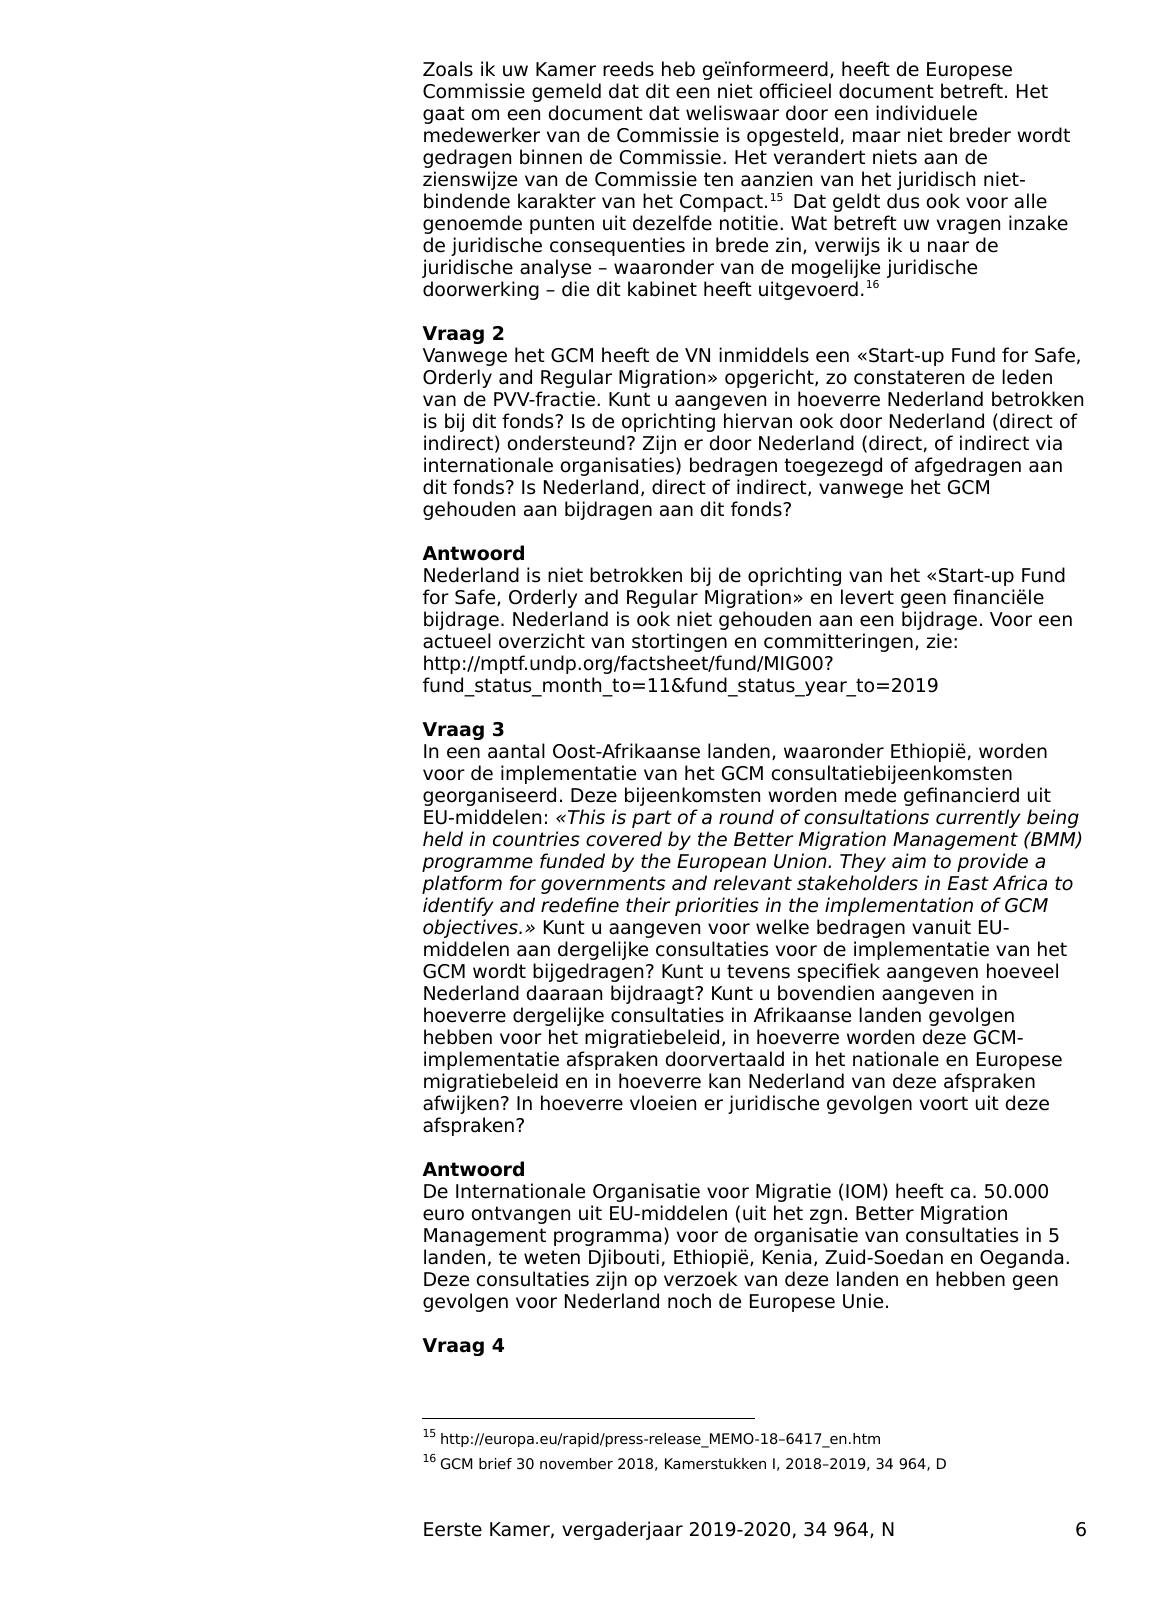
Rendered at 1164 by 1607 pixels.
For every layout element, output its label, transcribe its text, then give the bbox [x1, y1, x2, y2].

text Nederland is niet betrokken bij de oprichting van het «Start-up Fund for Safe, Orderly and Regular Migration» en levert geen financiële bijdrage. Nederland is ook niet gehouden aan een bijdrage. Voor een actueel overzicht van stortingen en committeringen, zie: http://mptf.undp.org/factsheet/fund/MIG00?fund_status_month_to=11&fund_status_year_to=2019 [422, 565, 1087, 697]
text Antwoord [422, 543, 1087, 565]
text http://europa.eu/rapid/press-release_MEMO-18–6417_en.htm [422, 1427, 1087, 1449]
text Vanwege het GCM heeft de VN inmiddels een «Start-up Fund for Safe, Orderly and Regular Migration» opgericht, zo constateren de leden van de PVV-fractie. Kunt u aangeven in hoeverre Nederland betrokken is bij dit fonds? Is de oprichting hiervan ook door Nederland (direct of indirect) ondersteund? Zijn er door Nederland (direct, of indirect via internationale organisaties) bedragen toegezegd of afgedragen aan dit fonds? Is Nederland, direct of indirect, vanwege het GCM gehouden aan bijdragen aan dit fonds? [422, 345, 1087, 521]
text Vraag 2 [422, 323, 1087, 345]
text Vraag 4 [422, 1335, 1087, 1357]
text GCM brief 30 november 2018, Kamerstukken I, 2018–2019, 34 964, D [422, 1452, 1087, 1474]
text In een aantal Oost-Afrikaanse landen, waaronder Ethiopië, worden voor de implementatie van het GCM consultatiebijeenkomsten georganiseerd. Deze bijeenkomsten worden mede gefinancierd uit EU-middelen: «This is part of a round of consultations currently being held in countries covered by the Better Migration Management (BMM) programme funded by the European Union. They aim to provide a platform for governments and relevant stakeholders in East Africa to identify and redefine their priorities in the implementation of GCM objectives.» Kunt u aangeven voor welke bedragen vanuit EU-middelen aan dergelijke consultaties voor de implementatie van het GCM wordt bijgedragen? Kunt u tevens specifiek aangeven hoeveel Nederland daaraan bijdraagt? Kunt u bovendien aangeven in hoeverre dergelijke consultaties in Afrikaanse landen gevolgen hebben voor het migratiebeleid, in hoeverre worden deze GCM-implementatie afspraken doorvertaald in het nationale en Europese migratiebeleid en in hoeverre kan Nederland van deze afspraken afwijken? In hoeverre vloeien er juridische gevolgen voort uit deze afspraken? [422, 741, 1087, 1137]
text Antwoord [422, 1159, 1087, 1181]
text Zoals ik uw Kamer reeds heb geïnformeerd, heeft de Europese Commissie gemeld dat dit een niet officieel document betreft. Het gaat om een document dat weliswaar door een individuele medewerker van de Commissie is opgesteld, maar niet breder wordt gedragen binnen de Commissie. Het verandert niets aan de zienswijze van de Commissie ten aanzien van het juridisch niet-bindende karakter van het Compact. Dat geldt dus ook voor alle genoemde punten uit dezelfde notitie. Wat betreft uw vragen inzake de juridische consequenties in brede zin, verwijs ik u naar de juridische analyse – waaronder van de mogelijke juridische doorwerking – die dit kabinet heeft uitgevoerd. [422, 59, 1087, 301]
text De Internationale Organisatie voor Migratie (IOM) heeft ca. 50.000 euro ontvangen uit EU-middelen (uit het zgn. Better Migration Management programma) voor de organisatie van consultaties in 5 landen, te weten Djibouti, Ethiopië, Kenia, Zuid-Soedan en Oeganda. Deze consultaties zijn op verzoek van deze landen en hebben geen gevolgen voor Nederland noch de Europese Unie. [422, 1181, 1087, 1313]
text Vraag 3 [422, 719, 1087, 741]
